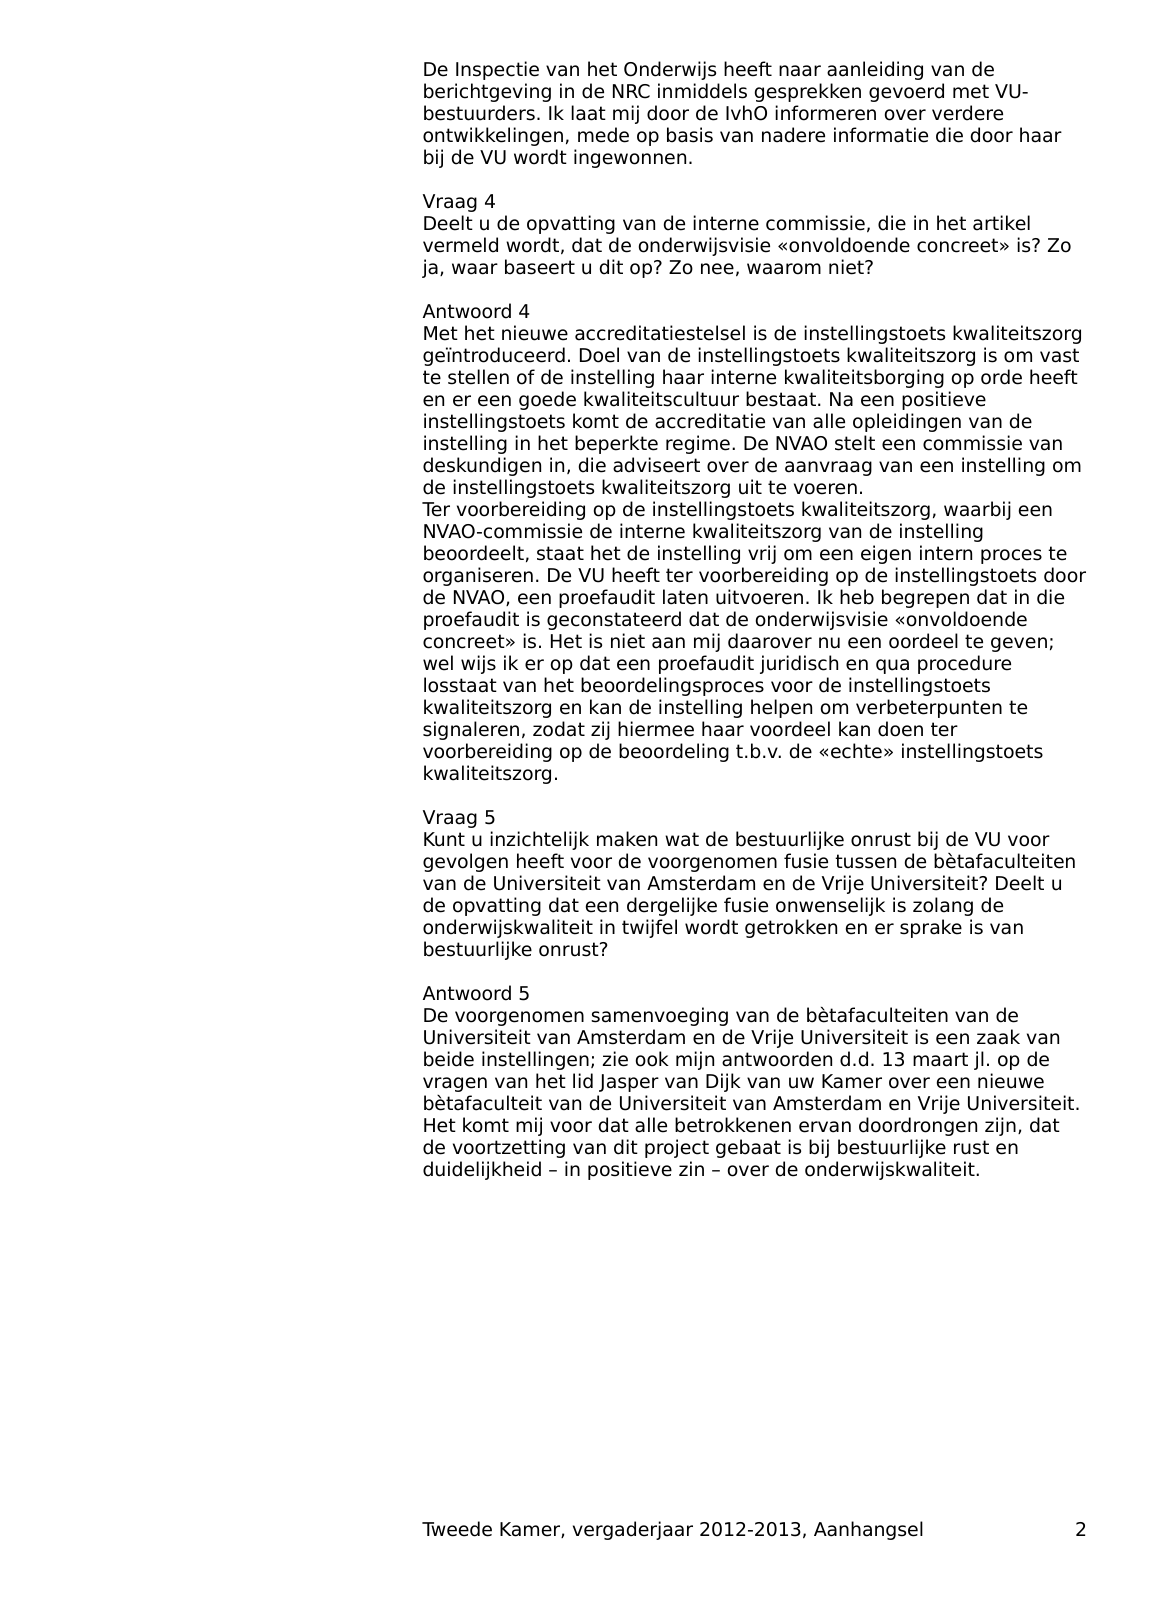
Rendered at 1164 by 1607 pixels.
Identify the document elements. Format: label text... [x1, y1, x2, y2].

text De voorgenomen samenvoeging van de bètafaculteiten van de Universiteit van Amsterdam en de Vrije Universiteit is een zaak van beide instellingen; zie ook mijn antwoorden d.d. 13 maart jl. op de vragen van het lid Jasper van Dijk van uw Kamer over een nieuwe bètafaculteit van de Universiteit van Amsterdam en Vrije Universiteit. Het komt mij voor dat alle betrokkenen ervan doordrongen zijn, dat de voortzetting van dit project gebaat is bij bestuurlijke rust en duidelijkheid – in positieve zin – over de onderwijskwaliteit. [422, 1005, 1087, 1181]
text Vraag 4 [422, 191, 1087, 213]
text Deelt u de opvatting van de interne commissie, die in het artikel vermeld wordt, dat de onderwijsvisie «onvoldoende concreet» is? Zo ja, waar baseert u dit op? Zo nee, waarom niet? [422, 213, 1087, 279]
text Kunt u inzichtelijk maken wat de bestuurlijke onrust bij de VU voor gevolgen heeft voor de voorgenomen fusie tussen de bètafaculteiten van de Universiteit van Amsterdam en de Vrije Universiteit? Deelt u de opvatting dat een dergelijke fusie onwenselijk is zolang de onderwijskwaliteit in twijfel wordt getrokken en er sprake is van bestuurlijke onrust? [422, 829, 1087, 961]
text Met het nieuwe accreditatiestelsel is de instellingstoets kwaliteitszorg geïntroduceerd. Doel van de instellingstoets kwaliteitszorg is om vast te stellen of de instelling haar interne kwaliteitsborging op orde heeft en er een goede kwaliteitscultuur bestaat. Na een positieve instellingstoets komt de accreditatie van alle opleidingen van de instelling in het beperkte regime. De NVAO stelt een commissie van deskundigen in, die adviseert over de aanvraag van een instelling om de instellingstoets kwaliteitszorg uit te voeren. [422, 323, 1087, 499]
text Ter voorbereiding op de instellingstoets kwaliteitszorg, waarbij een NVAO-commissie de interne kwaliteitszorg van de instelling beoordeelt, staat het de instelling vrij om een eigen intern proces te organiseren. De VU heeft ter voorbereiding op de instellingstoets door de NVAO, een proefaudit laten uitvoeren. Ik heb begrepen dat in die proefaudit is geconstateerd dat de onderwijsvisie «onvoldoende concreet» is. Het is niet aan mij daarover nu een oordeel te geven; wel wijs ik er op dat een proefaudit juridisch en qua procedure losstaat van het beoordelingsproces voor de instellingstoets kwaliteitszorg en kan de instelling helpen om verbeterpunten te signaleren, zodat zij hiermee haar voordeel kan doen ter voorbereiding op de beoordeling t.b.v. de «echte» instellingstoets kwaliteitszorg. [422, 499, 1087, 785]
text De Inspectie van het Onderwijs heeft naar aanleiding van de berichtgeving in de NRC inmiddels gesprekken gevoerd met VU-bestuurders. Ik laat mij door de IvhO informeren over verdere ontwikkelingen, mede op basis van nadere informatie die door haar bij de VU wordt ingewonnen. [422, 59, 1087, 169]
text Antwoord 5 [422, 983, 1087, 1005]
text Vraag 5 [422, 807, 1087, 829]
text Antwoord 4 [422, 301, 1087, 323]
